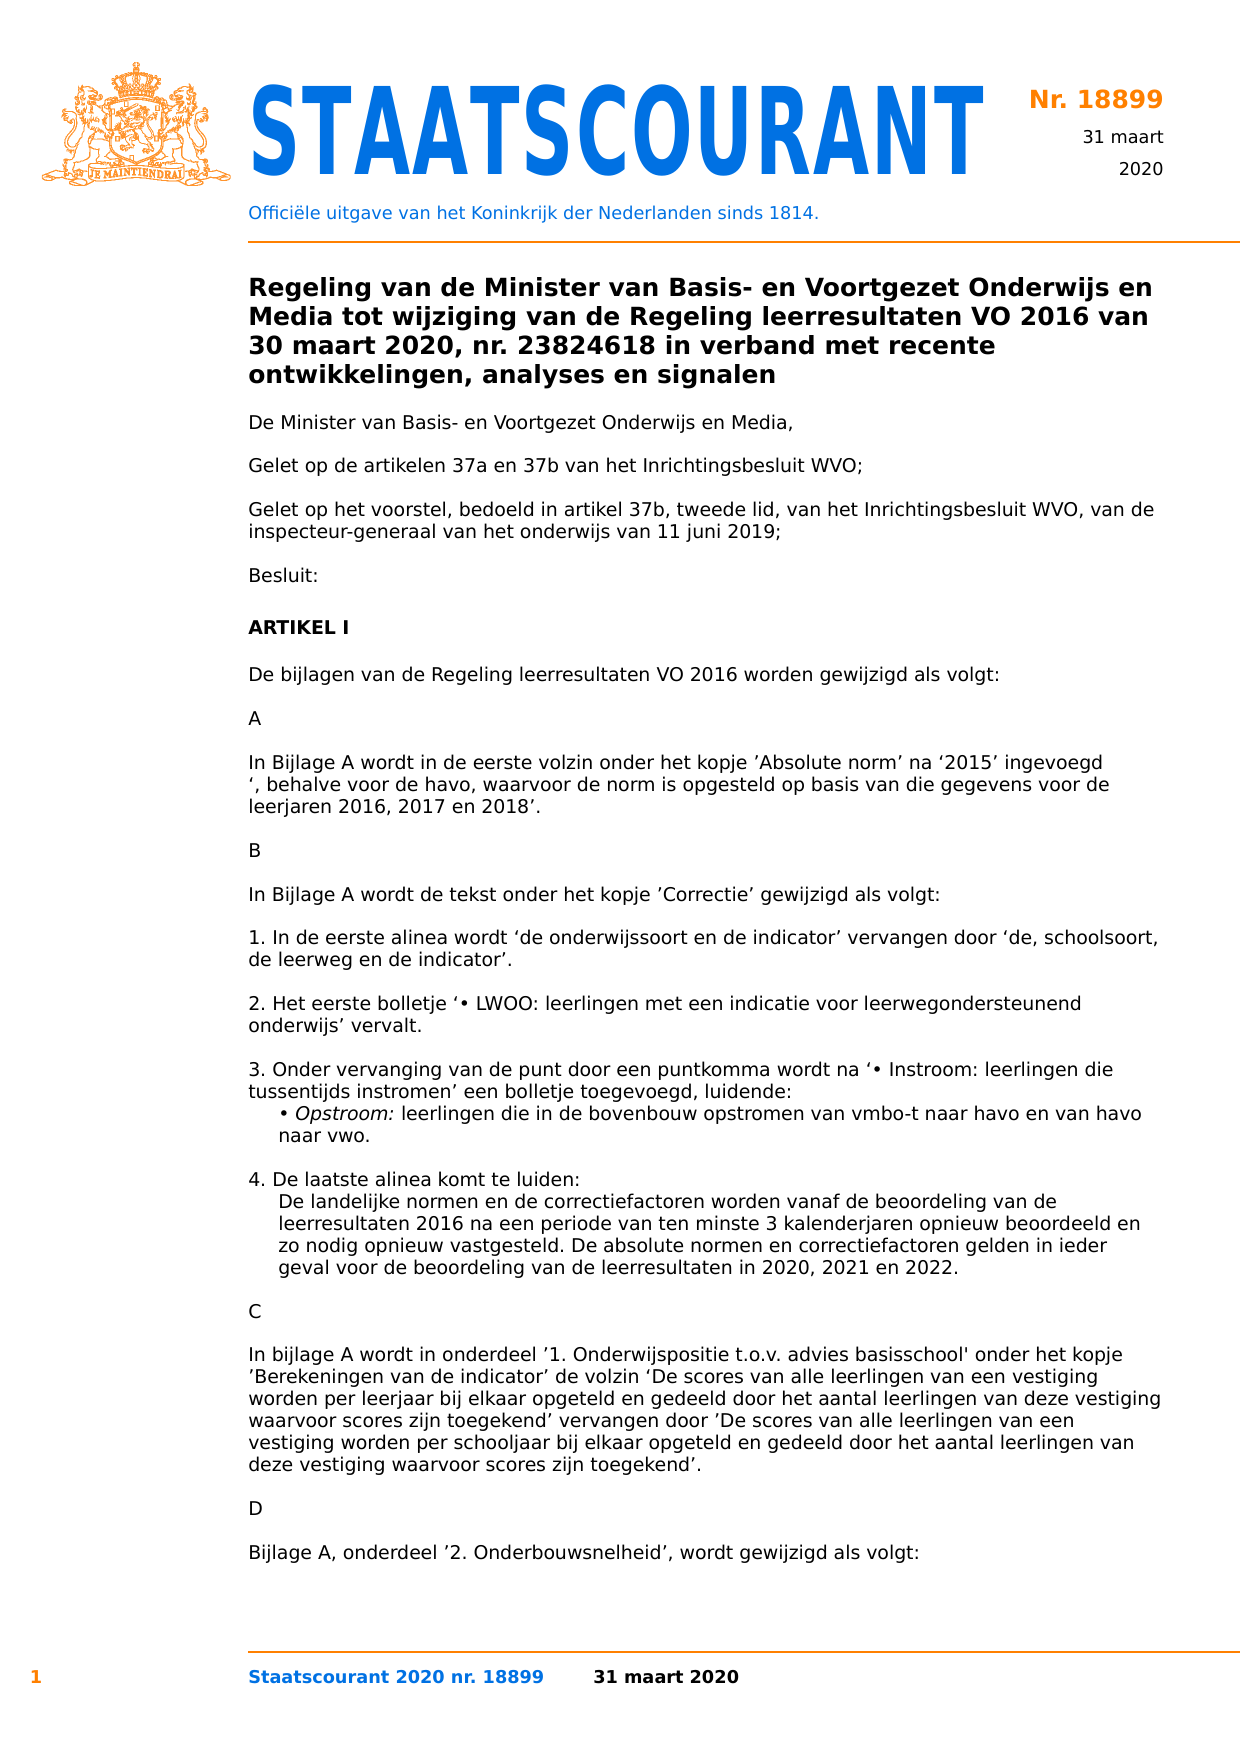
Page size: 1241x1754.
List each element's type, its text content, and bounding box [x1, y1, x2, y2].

text In bijlage A wordt in onderdeel ’1. Onderwijspositie t.o.v. advies basisschool' onder het kopje ’Berekeningen van de indicator’ de volzin ‘De scores van alle leerlingen van een vestiging worden per leerjaar bij elkaar opgeteld en gedeeld door het aantal leerlingen van deze vestiging waarvoor scores zijn toegekend’ vervangen door ’De scores van alle leerlingen van een vestiging worden per schooljaar bij elkaar opgeteld en gedeeld door het aantal leerlingen van deze vestiging waarvoor scores zijn toegekend’. [248, 1344, 1163, 1476]
subtitle Regeling van de Minister van Basis- en Voortgezet Onderwijs en Media tot wijziging van de Regeling leerresultaten VO 2016 van 30 maart 2020, nr. 23824618 in verband met recente ontwikkelingen, analyses en signalen [248, 273, 1163, 390]
text De bijlagen van de Regeling leerresultaten VO 2016 worden gewijzigd als volgt: [248, 664, 1163, 686]
text Bijlage A, onderdeel ’2. Onderbouwsnelheid’, wordt gewijzigd als volgt: [248, 1542, 1163, 1564]
text In Bijlage A wordt de tekst onder het kopje ’Correctie’ gewijzigd als volgt: [248, 883, 1163, 905]
table_header Nr. 18899 [998, 62, 1240, 121]
text B [248, 839, 1163, 862]
table_cell Officiële uitgave van het Koninkrijk der Nederlanden sinds 1814. [248, 203, 1240, 241]
text D [248, 1498, 1163, 1520]
text 1. In de eerste alinea wordt ‘de onderwijssoort en de indicator’ vervangen door ‘de, schoolsoort, de leerweg en de indicator’. [248, 927, 1163, 971]
text 3. Onder vervanging van de punt door een puntkomma wordt na ‘• Instroom: leerlingen die tussentijds instromen’ een bolletje toegevoegd, luidende: [248, 1059, 1163, 1103]
text A [248, 708, 1163, 730]
text In Bijlage A wordt in de eerste volzin onder het kopje ’Absolute norm’ na ‘2015’ ingevoegd ‘, behalve voor de havo, waarvoor de norm is opgesteld op basis van die gegevens voor de leerjaren 2016, 2017 en 2018’. [248, 752, 1163, 818]
table_header STAATSCOURANT [248, 62, 998, 203]
table_cell 2020 [998, 153, 1240, 203]
table_cell 31 maart [998, 121, 1240, 153]
text 2. Het eerste bolletje ‘• LWOO: leerlingen met een indicatie voor leerwegondersteunend onderwijs’ vervalt. [248, 993, 1163, 1037]
text Gelet op de artikelen 37a en 37b van het Inrichtingsbesluit WVO; [248, 455, 1163, 477]
table_header [25, 62, 248, 241]
picture [41, 62, 231, 186]
text • Opstroom: leerlingen die in de bovenbouw opstromen van vmbo-t naar havo en van havo naar vwo. [278, 1103, 1163, 1147]
text De landelijke normen en de correctiefactoren worden vanaf de beoordeling van de leerresultaten 2016 na een periode van ten minste 3 kalenderjaren opnieuw beoordeeld en zo nodig opnieuw vastgesteld. De absolute normen en correctiefactoren gelden in ieder geval voor de beoordeling van de leerresultaten in 2020, 2021 en 2022. [278, 1191, 1163, 1279]
subtitle ARTIKEL I [248, 617, 1163, 639]
text De Minister van Basis- en Voortgezet Onderwijs en Media, [248, 412, 1163, 433]
text C [248, 1301, 1163, 1322]
text Gelet op het voorstel, bedoeld in artikel 37b, tweede lid, van het Inrichtingsbesluit WVO, van de inspecteur-generaal van het onderwijs van 11 juni 2019; [248, 499, 1163, 543]
text 4. De laatste alinea komt te luiden: [248, 1169, 1163, 1191]
text Besluit: [248, 565, 1163, 587]
